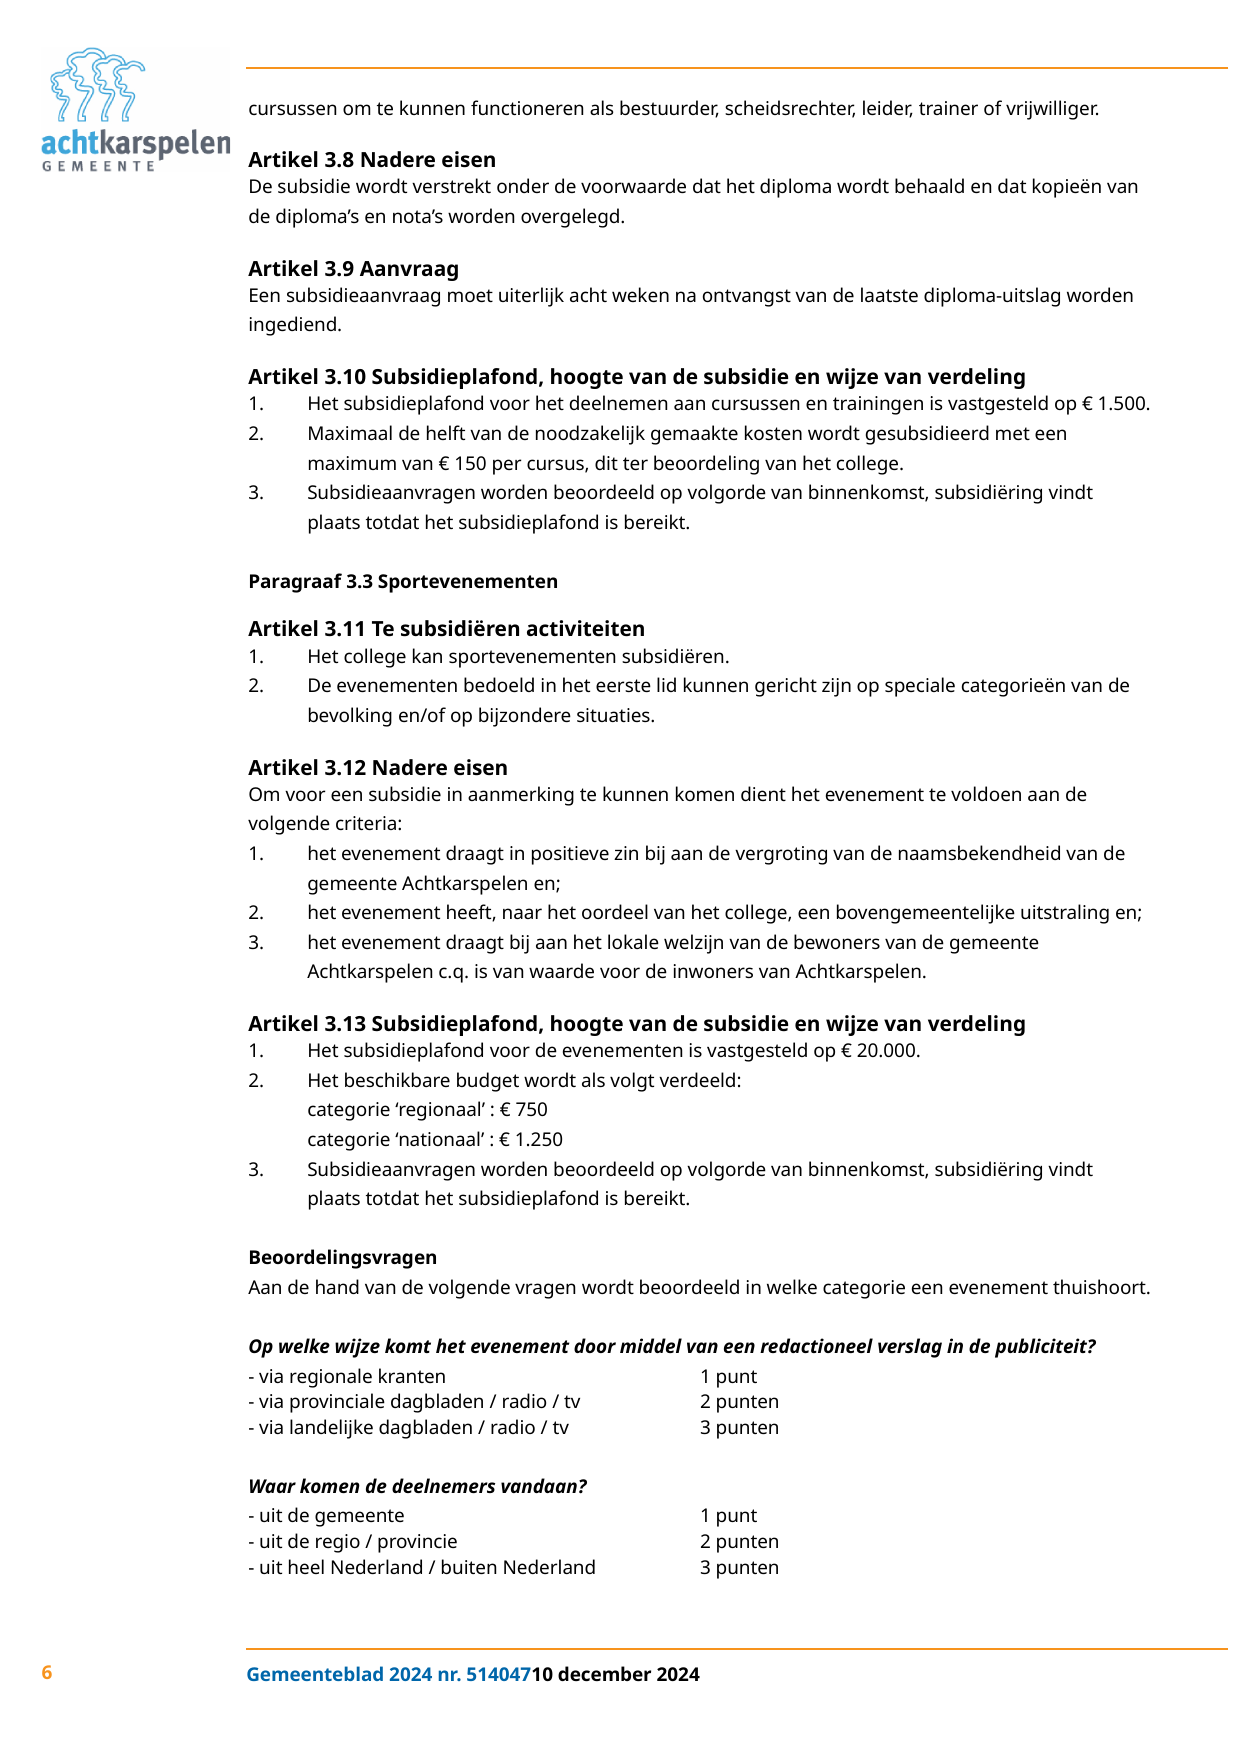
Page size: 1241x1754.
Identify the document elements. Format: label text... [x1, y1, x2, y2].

text Om voor een subsidie in aanmerking te kunnen komen dient het evenement te voldoen aan de volgende criteria: [248, 781, 1152, 836]
table_cell 2 punten [700, 1389, 1152, 1414]
list Subsidieaanvragen worden beoordeeld op volgorde van binnenkomst, subsidiëring vindt plaats totdat het subsidieplafond is bereikt. [248, 479, 1152, 534]
table_header - uit de gemeente [248, 1503, 700, 1528]
list het evenement draagt in positieve zin bij aan de vergroting van de naamsbekendheid van de gemeente Achtkarspelen en; [248, 840, 1152, 896]
table_cell - via landelijke dagbladen / radio / tv [248, 1414, 700, 1440]
list Het beschikbare budget wordt als volgt verdeeld: [248, 1067, 1152, 1093]
text Artikel 3.8 Nadere eisen [248, 145, 1152, 174]
list Het subsidieplafond voor de evenementen is vastgesteld op € 20.000. [248, 1037, 1152, 1063]
table_cell - via provinciale dagbladen / radio / tv [248, 1389, 700, 1414]
text Artikel 3.10 Subsidieplafond, hoogte van de subsidie en wijze van verdeling [248, 362, 1152, 391]
text De subsidie wordt verstrekt onder de voorwaarde dat het diploma wordt behaald en dat kopieën van de diploma’s en nota’s worden overgelegd. [248, 174, 1152, 229]
picture [41, 47, 231, 172]
list Maximaal de helft van de noodzakelijk gemaakte kosten wordt gesubsidieerd met een maximum van € 150 per cursus, dit ter beoordeling van het college. [248, 420, 1152, 475]
text Op welke wijze komt het evenement door middel van een redactioneel verslag in de publiciteit? [248, 1333, 1152, 1359]
list het evenement heeft, naar het oordeel van het college, een bovengemeentelijke uitstraling en; [248, 899, 1152, 925]
table_cell 3 punten [700, 1414, 1152, 1440]
list Het college kan sportevenementen subsidiëren. [248, 643, 1152, 669]
text Artikel 3.13 Subsidieplafond, hoogte van de subsidie en wijze van verdeling [248, 1009, 1152, 1037]
table_header - via regionale kranten [248, 1363, 700, 1389]
table_cell - uit heel Nederland / buiten Nederland [248, 1554, 700, 1580]
text Beoordelingsvragen [248, 1244, 1152, 1270]
text Artikel 3.9 Aanvraag [248, 254, 1152, 282]
list Subsidieaanvragen worden beoordeeld op volgorde van binnenkomst, subsidiëring vindt plaats totdat het subsidieplafond is bereikt. [248, 1156, 1152, 1211]
table_cell - uit de regio / provincie [248, 1528, 700, 1554]
table_header 1 punt [700, 1363, 1152, 1389]
table_cell 3 punten [700, 1554, 1152, 1580]
text Een subsidieaanvraag moet uiterlijk acht weken na ontvangst van de laatste diploma-uitslag worden ingediend. [248, 282, 1152, 337]
list het evenement draagt bij aan het lokale welzijn van de bewoners van de gemeente Achtkarspelen c.q. is van waarde voor de inwoners van Achtkarspelen. [248, 929, 1152, 984]
text Paragraaf 3.3 Sportevenementen [248, 568, 1152, 594]
text Artikel 3.12 Nadere eisen [248, 753, 1152, 781]
list categorie ‘nationaal’ : € 1.250 [248, 1126, 1152, 1152]
text Artikel 3.11 Te subsidiëren activiteiten [248, 614, 1152, 643]
text cursussen om te kunnen functioneren als bestuurder, scheidsrechter, leider, trainer of vrijwilliger. [248, 95, 1152, 121]
list categorie ‘regionaal’ : € 750 [248, 1097, 1152, 1122]
text Waar komen de deelnemers vandaan? [248, 1473, 1152, 1499]
text Aan de hand van de volgende vragen wordt beoordeeld in welke categorie een evenement thuishoort. [248, 1274, 1152, 1300]
list De evenementen bedoeld in het eerste lid kunnen gericht zijn op speciale categorieën van de bevolking en/of op bijzondere situaties. [248, 673, 1152, 728]
table_cell 2 punten [700, 1528, 1152, 1554]
table_header 1 punt [700, 1503, 1152, 1528]
list Het subsidieplafond voor het deelnemen aan cursussen en trainingen is vastgesteld op € 1.500. [248, 391, 1152, 416]
